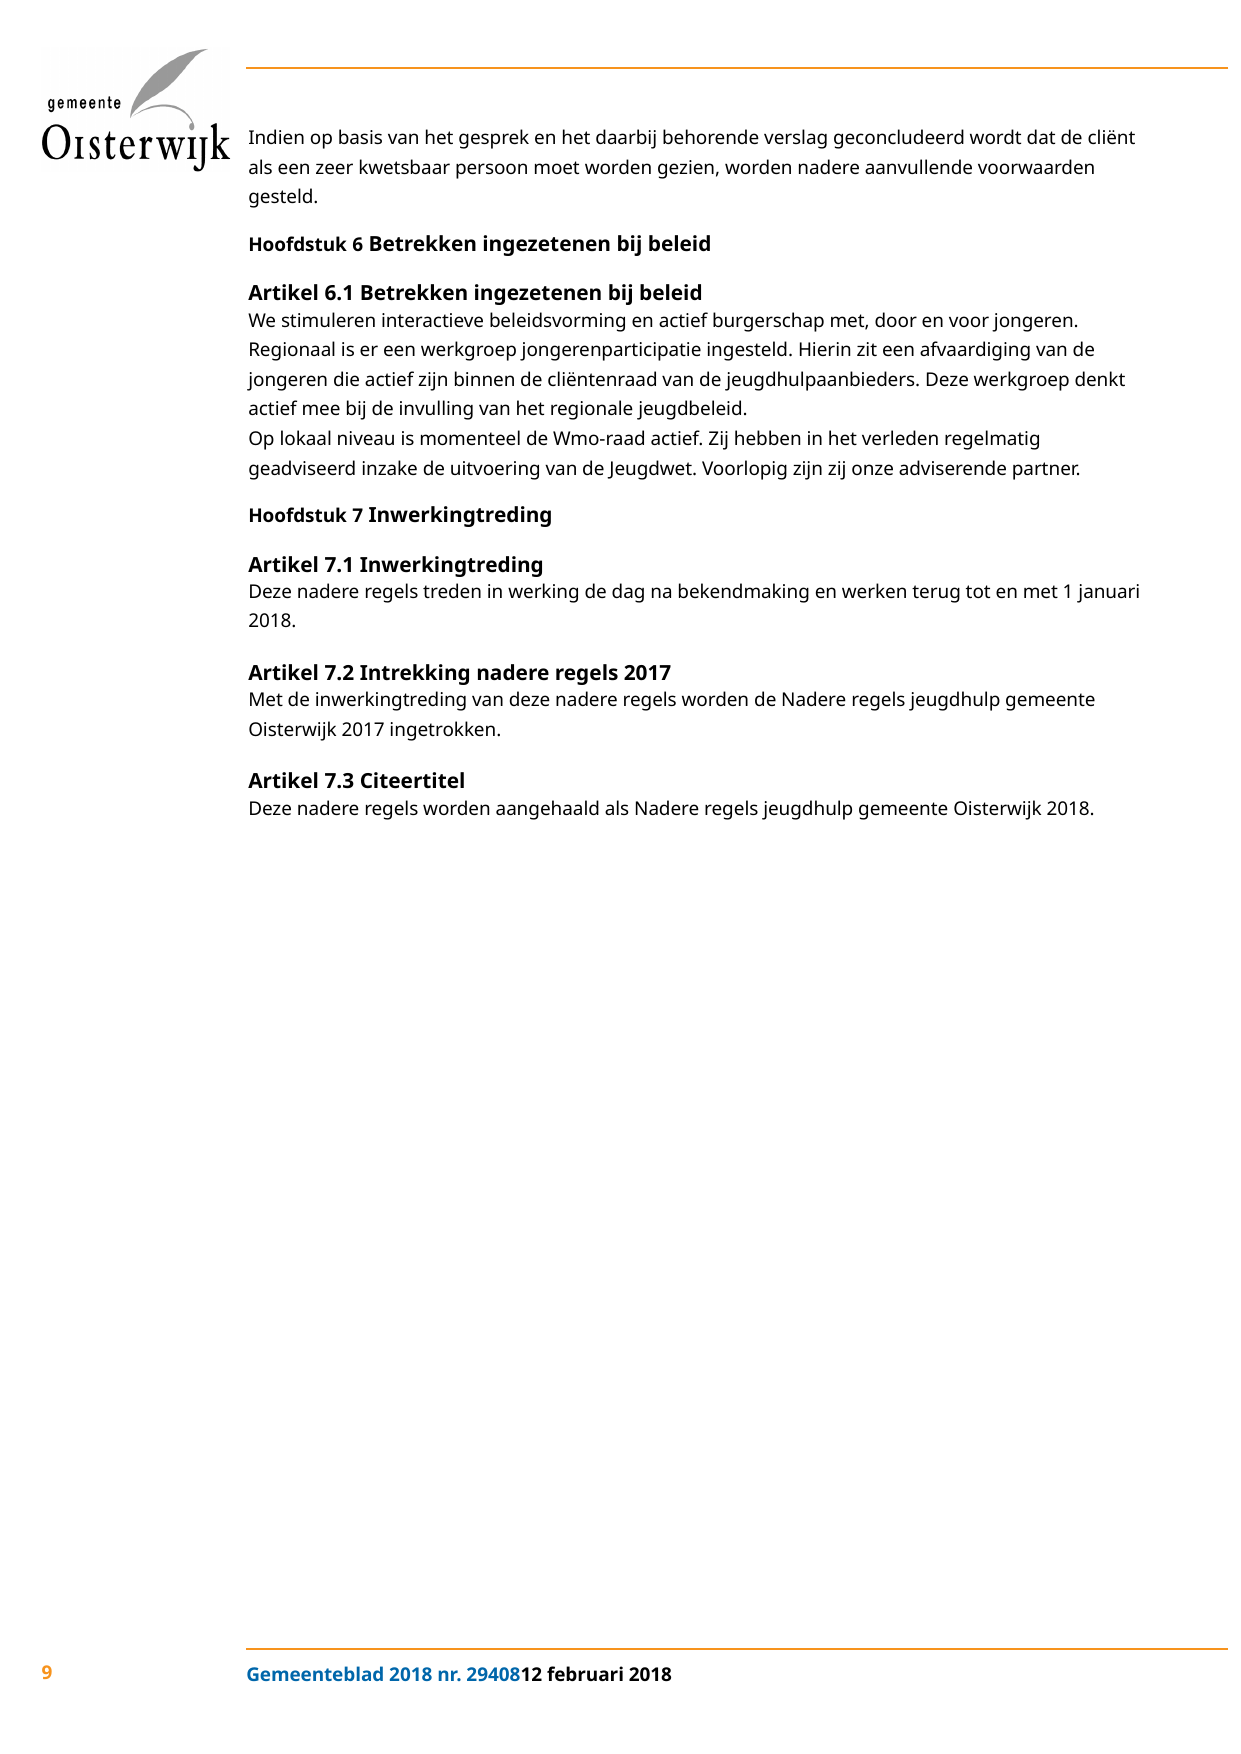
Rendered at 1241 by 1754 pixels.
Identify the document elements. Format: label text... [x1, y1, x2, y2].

text Met de inwerkingtreding van deze nadere regels worden de Nadere regels jeugdhulp gemeente Oisterwijk 2017 ingetrokken. [248, 687, 1152, 742]
text Artikel 7.1 Inwerkingtreding [248, 550, 1152, 578]
text Hoofdstuk 7 Inwerkingtreding [248, 500, 1152, 529]
text Hoofdstuk 6 Betrekken ingezetenen bij beleid [248, 229, 1152, 258]
picture [41, 47, 231, 172]
text Op lokaal niveau is momenteel de Wmo-raad actief. Zij hebben in het verleden regelmatig geadviseerd inzake de uitvoering van de Jeugdwet. Voorlopig zijn zij onze adviserende partner. [248, 425, 1152, 481]
text Artikel 7.3 Citeertitel [248, 767, 1152, 795]
text Artikel 6.1 Betrekken ingezetenen bij beleid [248, 278, 1152, 307]
text Indien op basis van het gesprek en het daarbij behorende verslag geconcludeerd wordt dat de cliënt als een zeer kwetsbaar persoon moet worden gezien, worden nadere aanvullende voorwaarden gesteld. [248, 124, 1152, 209]
text Deze nadere regels treden in werking de dag na bekendmaking en werken terug tot en met 1 januari 2018. [248, 578, 1152, 633]
text Artikel 7.2 Intrekking nadere regels 2017 [248, 658, 1152, 687]
text Deze nadere regels worden aangehaald als Nadere regels jeugdhulp gemeente Oisterwijk 2018. [248, 795, 1152, 821]
text We stimuleren interactieve beleidsvorming en actief burgerschap met, door en voor jongeren. Regionaal is er een werkgroep jongerenparticipatie ingesteld. Hierin zit een afvaardiging van de jongeren die actief zijn binnen de cliëntenraad van de jeugdhulpaanbieders. Deze werkgroep denkt actief mee bij de invulling van het regionale jeugdbeleid. [248, 307, 1152, 421]
